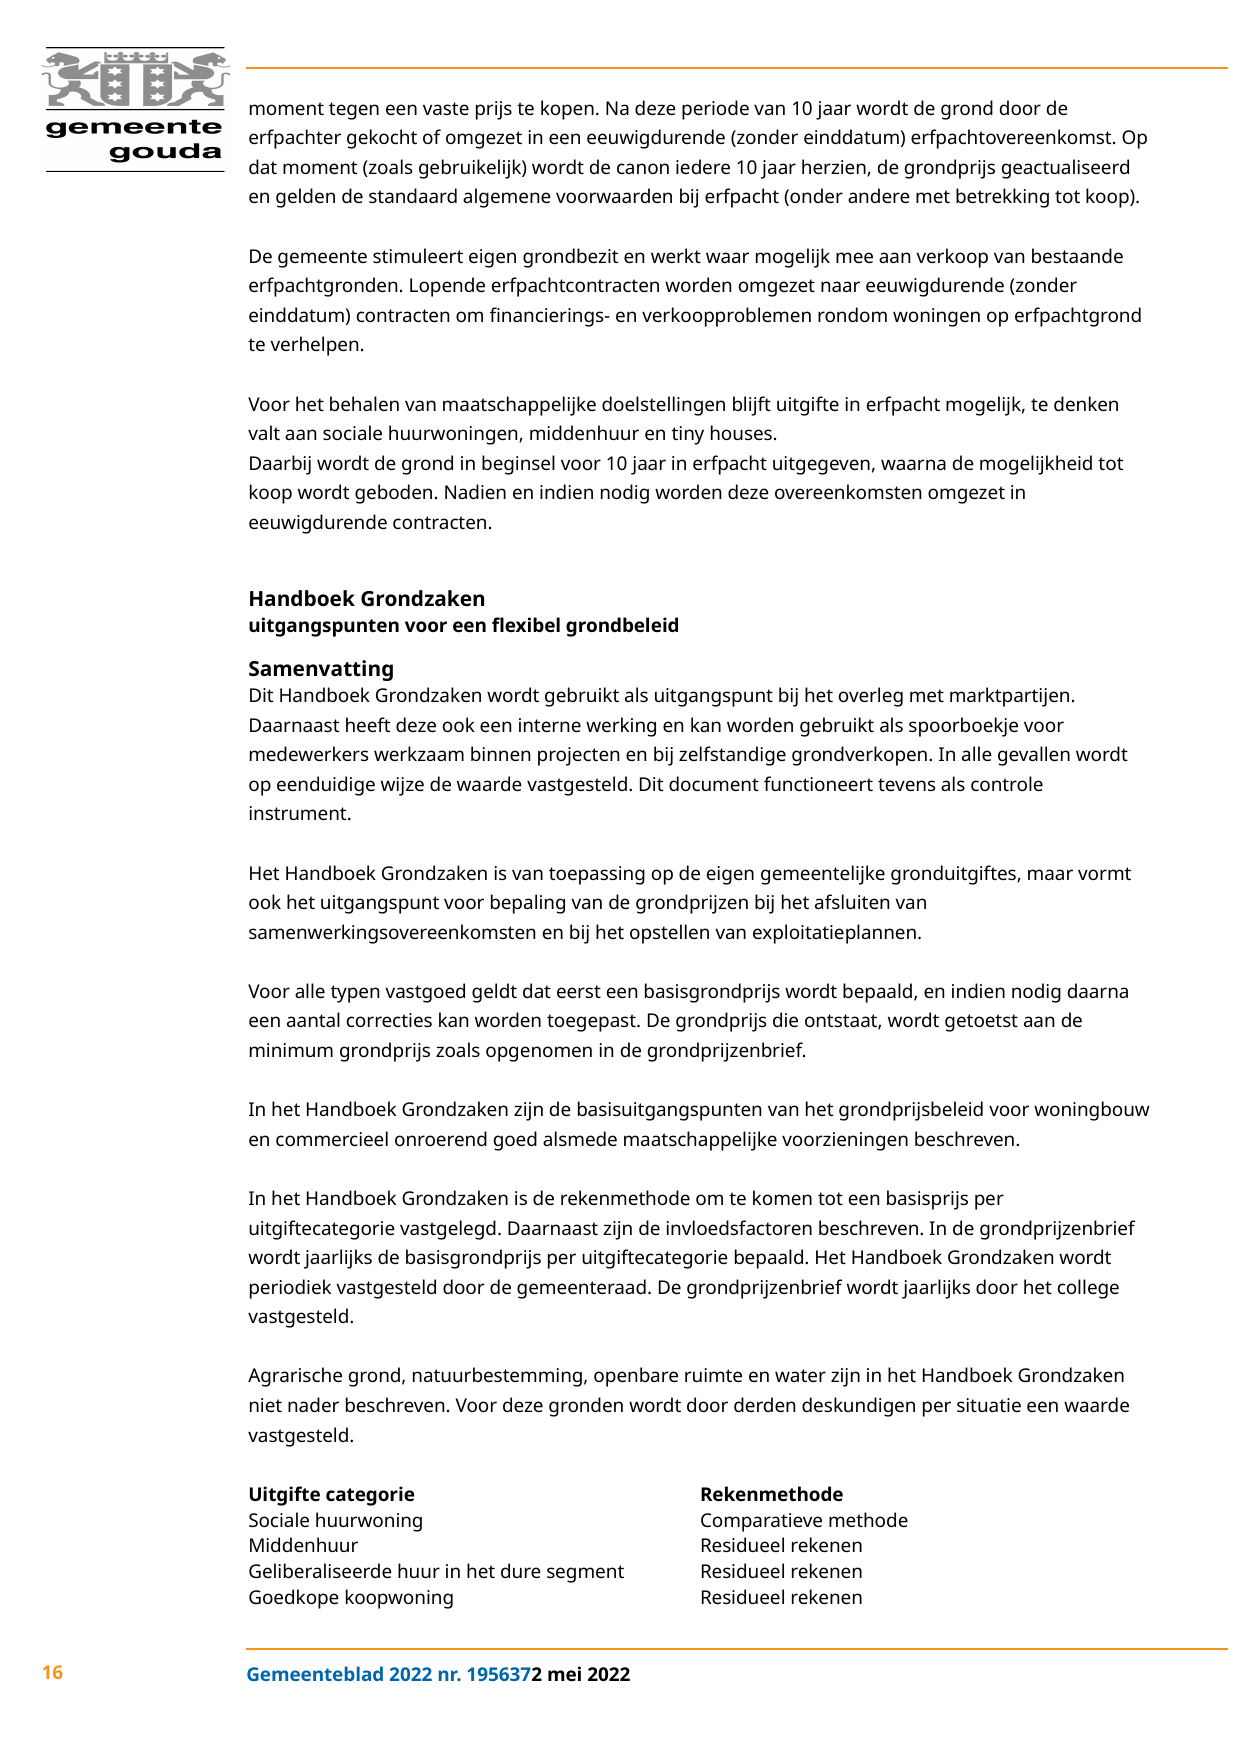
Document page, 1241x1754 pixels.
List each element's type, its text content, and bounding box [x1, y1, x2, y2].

text moment tegen een vaste prijs te kopen. Na deze periode van 10 jaar wordt de grond door de erfpachter gekocht of omgezet in een eeuwigdurende (zonder einddatum) erfpachtovereenkomst. Op dat moment (zoals gebruikelijk) wordt de canon iedere 10 jaar herzien, de grondprijs geactualiseerd en gelden de standaard algemene voorwaarden bij erfpacht (onder andere met betrekking tot koop). [248, 95, 1152, 209]
text Agrarische grond, natuurbestemming, openbare ruimte en water zijn in het Handboek Grondzaken niet nader beschreven. Voor deze gronden wordt door derden deskundigen per situatie een waarde vastgesteld. [248, 1363, 1152, 1448]
text In het Handboek Grondzaken is de rekenmethode om te komen tot een basisprijs per uitgiftecategorie vastgelegd. Daarnaast zijn de invloedsfactoren beschreven. In de grondprijzenbrief wordt jaarlijks de basisgrondprijs per uitgiftecategorie bepaald. Het Handboek Grondzaken wordt periodiek vastgesteld door de gemeenteraad. De grondprijzenbrief wordt jaarlijks door het college vastgesteld. [248, 1185, 1152, 1329]
text Het Handboek Grondzaken is van toepassing op de eigen gemeentelijke gronduitgiftes, maar vormt ook het uitgangspunt voor bepaling van de grondprijzen bij het afsluiten van samenwerkingsovereenkomsten en bij het opstellen van exploitatieplannen. [248, 860, 1152, 945]
text In het Handboek Grondzaken zijn de basisuitgangspunten van het grondprijsbeleid voor woningbouw en commercieel onroerend goed alsmede maatschappelijke voorzieningen beschreven. [248, 1096, 1152, 1152]
table_cell Residueel rekenen [700, 1533, 1152, 1558]
table_cell Comparatieve methode [700, 1507, 1152, 1533]
picture [41, 47, 231, 172]
table_header De gemeente stimuleert eigen grondbezit en werkt waar mogelijk mee aan verkoop van bestaande erfpachtgronden. Lopende erfpachtcontracten worden omgezet naar eeuwigdurende (zonder einddatum) contracten om financierings- en verkoopproblemen rondom woningen op erfpachtgrond te verhelpen. Voor het behalen van maatschappelijke doelstellingen blijft uitgifte in erfpacht mogelijk, te denken valt aan sociale huurwoningen, middenhuur en tiny houses. Daarbij wordt de grond in beginsel voor 10 jaar in erfpacht uitgegeven, waarna de mogelijkheid tot koop wordt geboden. Nadien en indien nodig worden deze overeenkomsten omgezet in eeuwigdurende contracten. [248, 243, 1152, 535]
text Handboek Grondzaken [248, 584, 1152, 612]
text Samenvatting [248, 654, 1152, 682]
text Voor alle typen vastgoed geldt dat eerst een basisgrondprijs wordt bepaald, en indien nodig daarna een aantal correcties kan worden toegepast. De grondprijs die ontstaat, wordt getoetst aan de minimum grondprijs zoals opgenomen in de grondprijzenbrief. [248, 978, 1152, 1063]
table_cell Middenhuur [248, 1533, 700, 1558]
text uitgangspunten voor een flexibel grondbeleid [248, 612, 1152, 638]
table_cell Goedkope koopwoning [248, 1584, 700, 1610]
table_header Rekenmethode [700, 1481, 1152, 1507]
table_cell Residueel rekenen [700, 1558, 1152, 1584]
table_header Uitgifte categorie [248, 1481, 700, 1507]
text Dit Handboek Grondzaken wordt gebruikt als uitgangspunt bij het overleg met marktpartijen. Daarnaast heeft deze ook een interne werking en kan worden gebruikt als spoorboekje voor medewerkers werkzaam binnen projecten en bij zelfstandige grondverkopen. In alle gevallen wordt op eenduidige wijze de waarde vastgesteld. Dit document functioneert tevens als controle instrument. [248, 682, 1152, 826]
table_cell Geliberaliseerde huur in het dure segment [248, 1558, 700, 1584]
table_cell Sociale huurwoning [248, 1507, 700, 1533]
table_cell Residueel rekenen [700, 1584, 1152, 1610]
